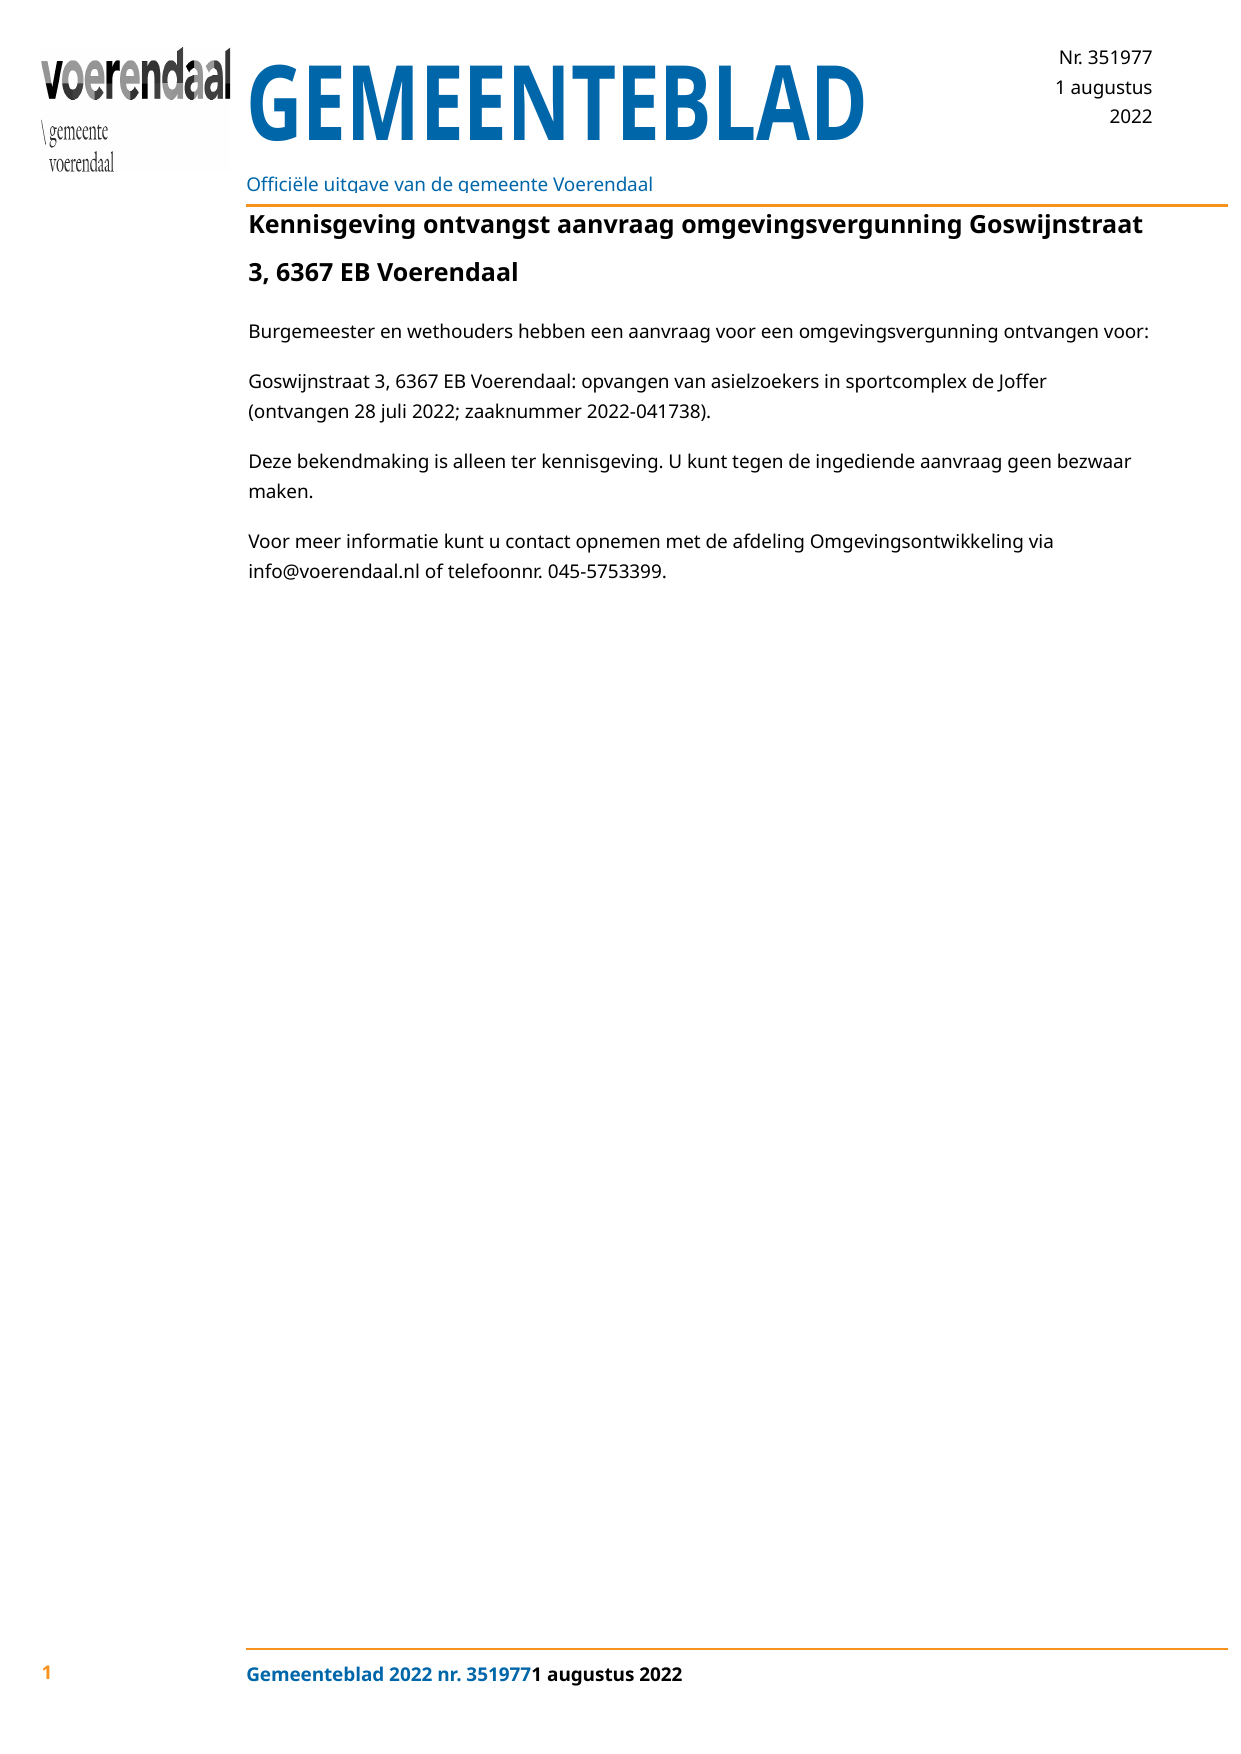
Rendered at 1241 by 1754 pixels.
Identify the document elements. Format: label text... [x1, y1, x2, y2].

picture [41, 47, 231, 172]
text Goswijnstraat 3, 6367 EB Voerendaal: opvangen van asielzoekers in sportcomplex de Joffer (ontvangen 28 juli 2022; zaaknummer 2022-041738). [248, 368, 1152, 424]
text Kennisgeving ontvangst aanvraag omgevingsvergunning Goswijnstraat 3, 6367 EB Voerendaal [248, 207, 1152, 288]
text Burgemeester en wethouders hebben een aanvraag voor een omgevingsvergunning ontvangen voor: [248, 318, 1152, 344]
text Deze bekendmaking is alleen ter kennisgeving. U kunt tegen de ingediende aanvraag geen bezwaar maken. [248, 448, 1152, 504]
text Voor meer informatie kunt u contact opnemen met de afdeling Omgevingsontwikkeling via info@voerendaal.nl of telefoonnr. 045-5753399. [248, 528, 1152, 584]
